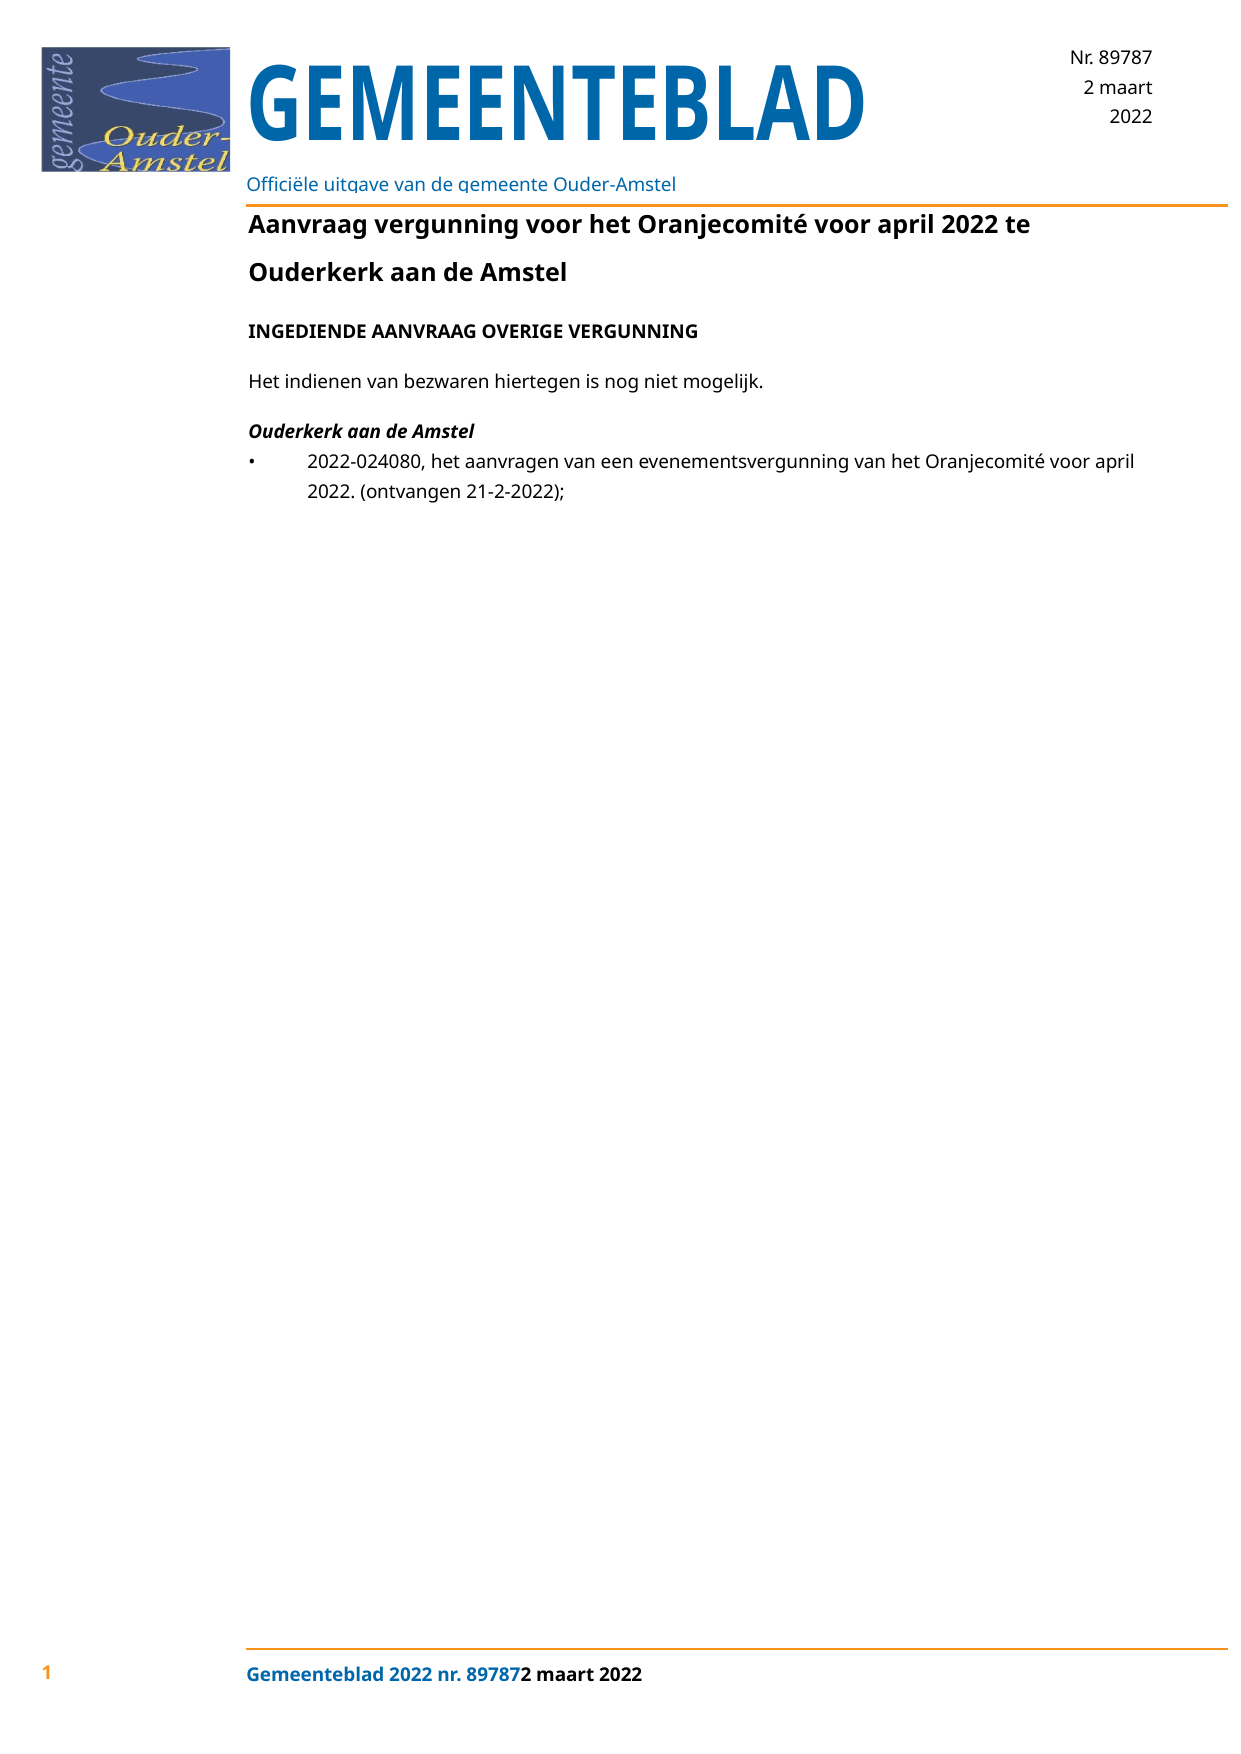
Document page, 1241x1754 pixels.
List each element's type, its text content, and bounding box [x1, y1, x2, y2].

text Ouderkerk aan de Amstel [248, 419, 1152, 444]
text Aanvraag vergunning voor het Oranjecomité voor april 2022 te Ouderkerk aan de Amstel [248, 207, 1152, 288]
picture [41, 47, 231, 172]
text Het indienen van bezwaren hiertegen is nog niet mogelijk. [248, 368, 1152, 394]
list 2022-024080, het aanvragen van een evenementsvergunning van het Oranjecomité voor april 2022. (ontvangen 21-2-2022); [248, 448, 1152, 504]
text INGEDIENDE AANVRAAG OVERIGE VERGUNNING [248, 318, 1152, 344]
